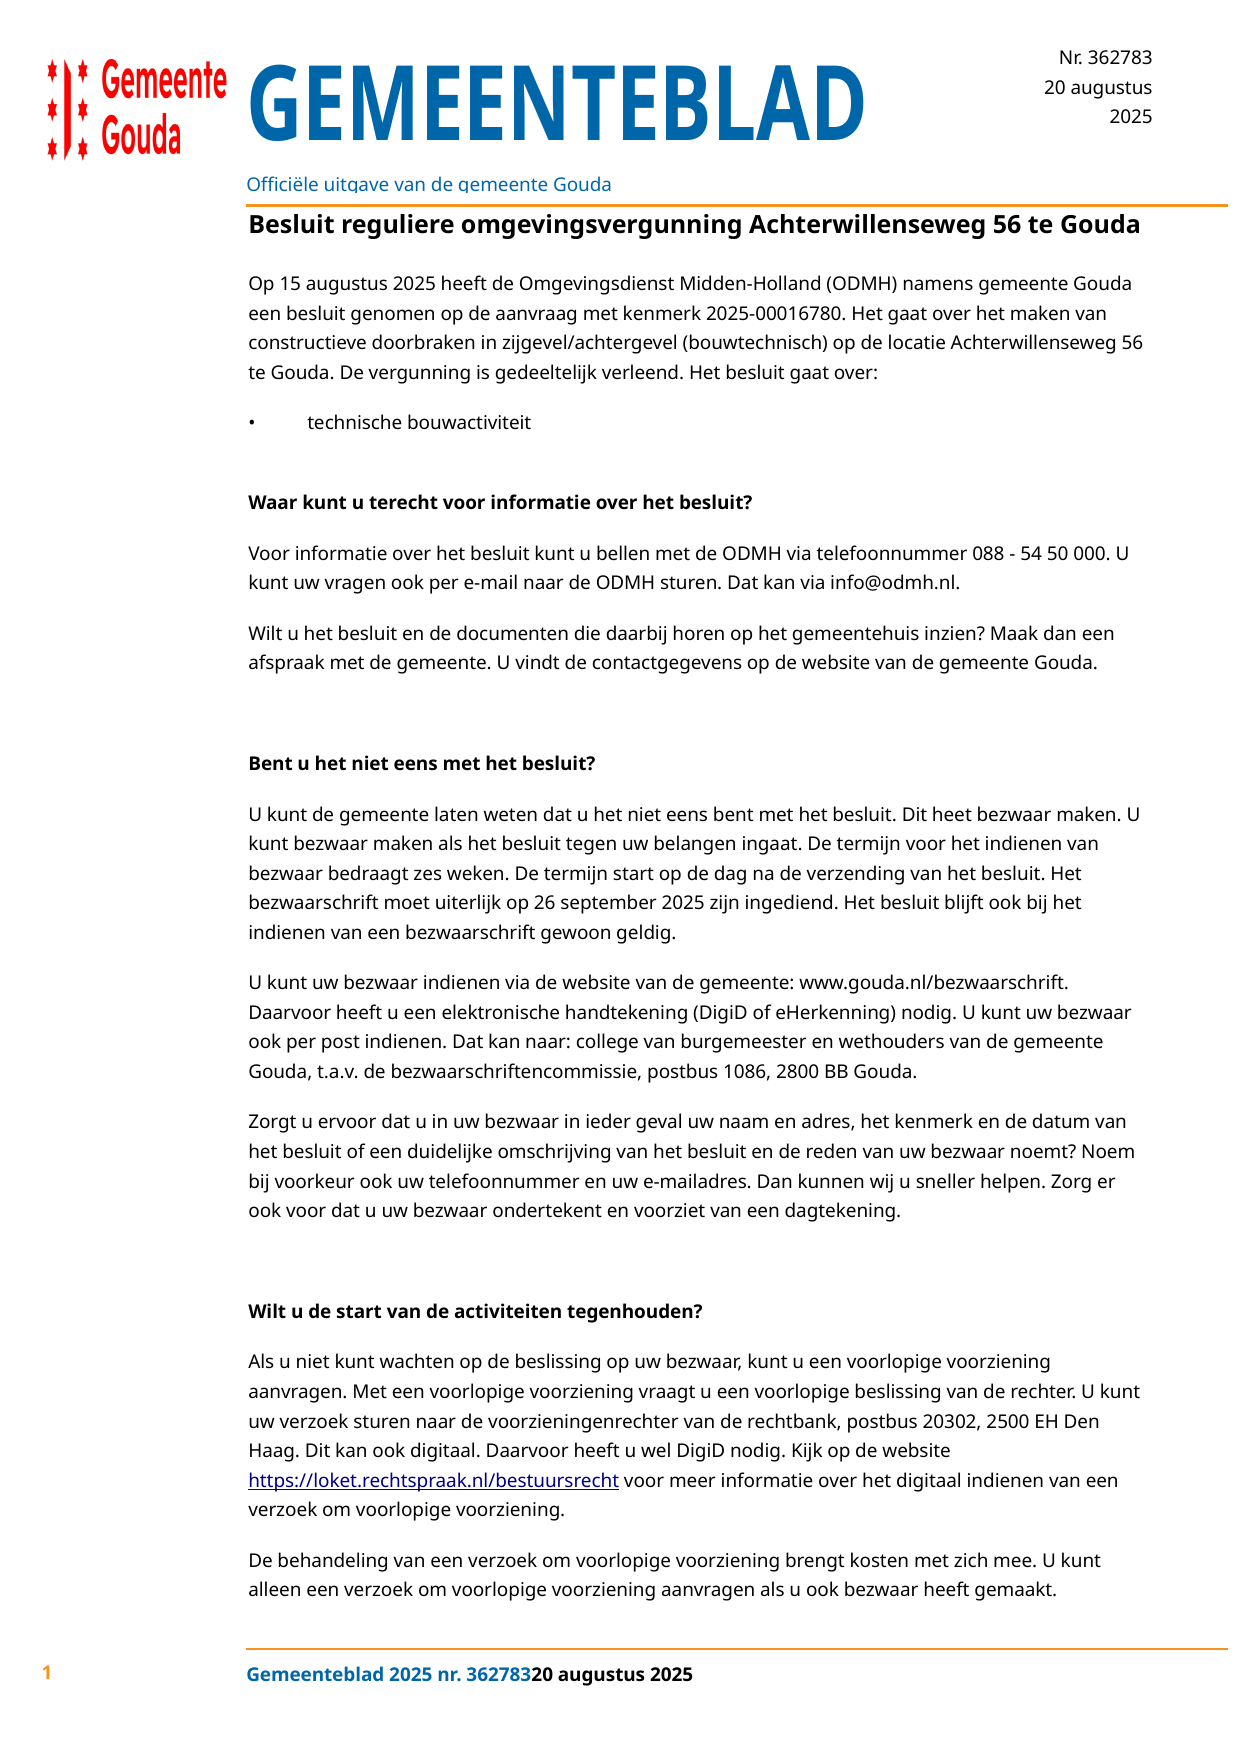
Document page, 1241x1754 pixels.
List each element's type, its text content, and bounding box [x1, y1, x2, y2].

picture [41, 47, 231, 172]
text Als u niet kunt wachten op de beslissing op uw bezwaar, kunt u een voorlopige voorziening aanvragen. Met een voorlopige voorziening vraagt u een voorlopige beslissing van de rechter. U kunt uw verzoek sturen naar de voorzieningenrechter van de rechtbank, postbus 20302, 2500 EH Den Haag. Dit kan ook digitaal. Daarvoor heeft u wel DigiD nodig. Kijk op de website https://loket.rechtspraak.nl/bestuursrecht voor meer informatie over het digitaal indienen van een verzoek om voorlopige voorziening. [248, 1349, 1152, 1522]
text Besluit reguliere omgevingsvergunning Achterwillenseweg 56 te Gouda [248, 207, 1152, 241]
text U kunt uw bezwaar indienen via de website van de gemeente: www.gouda.nl/bezwaarschrift. Daarvoor heeft u een elektronische handtekening (DigiD of eHerkenning) nodig. U kunt uw bezwaar ook per post indienen. Dat kan naar: college van burgemeester en wethouders van de gemeente Gouda, t.a.v. de bezwaarschriftencommissie, postbus 1086, 2800 BB Gouda. [248, 969, 1152, 1084]
text Zorgt u ervoor dat u in uw bezwaar in ieder geval uw naam en adres, het kenmerk en de datum van het besluit of een duidelijke omschrijving van het besluit en de reden van uw bezwaar noemt? Noem bij voorkeur ook uw telefoonnummer en uw e-mailadres. Dan kunnen wij u sneller helpen. Zorg er ook voor dat u uw bezwaar ondertekent en voorziet van een dagtekening. [248, 1109, 1152, 1223]
text Op 15 augustus 2025 heeft de Omgevingsdienst Midden-Holland (ODMH) namens gemeente Gouda een besluit genomen op de aanvraag met kenmerk 2025-00016780. Het gaat over het maken van constructieve doorbraken in zijgevel/achtergevel (bouwtechnisch) op de locatie Achterwillenseweg 56 te Gouda. De vergunning is gedeeltelijk verleend. Het besluit gaat over: [248, 270, 1152, 385]
list technische bouwactiviteit [248, 409, 1152, 435]
text Wilt u de start van de activiteiten tegenhouden? [248, 1298, 1152, 1324]
text Voor informatie over het besluit kunt u bellen met de ODMH via telefoonnummer 088 - 54 50 000. U kunt uw vragen ook per e-mail naar de ODMH sturen. Dat kan via info@odmh.nl. [248, 540, 1152, 595]
text U kunt de gemeente laten weten dat u het niet eens bent met het besluit. Dit heet bezwaar maken. U kunt bezwaar maken als het besluit tegen uw belangen ingaat. De termijn voor het indienen van bezwaar bedraagt zes weken. De termijn start op de dag na de verzending van het besluit. Het bezwaarschrift moet uiterlijk op 26 september 2025 zijn ingediend. Het besluit blijft ook bij het indienen van een bezwaarschrift gewoon geldig. [248, 801, 1152, 945]
text Waar kunt u terecht voor informatie over het besluit? [248, 489, 1152, 515]
text De behandeling van een verzoek om voorlopige voorziening brengt kosten met zich mee. U kunt alleen een verzoek om voorlopige voorziening aanvragen als u ook bezwaar heeft gemaakt. [248, 1547, 1152, 1602]
text Wilt u het besluit en de documenten die daarbij horen op het gemeentehuis inzien? Maak dan een afspraak met de gemeente. U vindt de contactgegevens op de website van de gemeente Gouda. [248, 620, 1152, 675]
text Bent u het niet eens met het besluit? [248, 750, 1152, 776]
